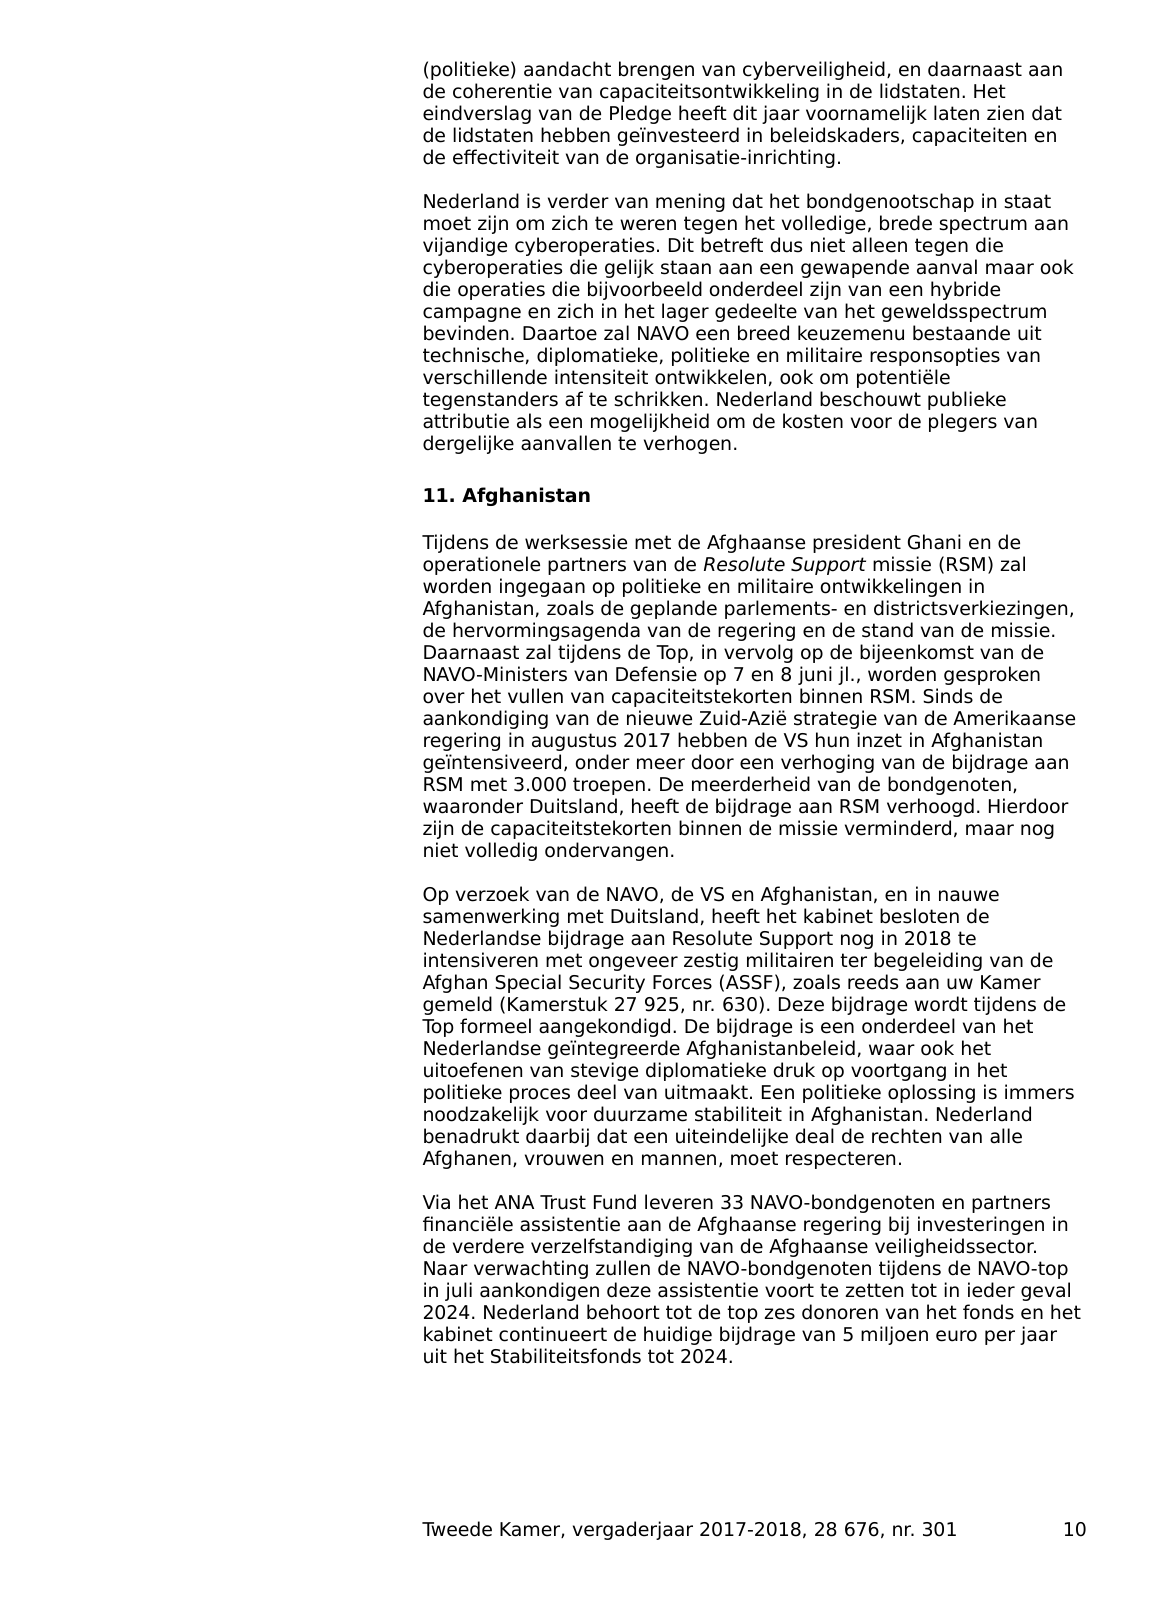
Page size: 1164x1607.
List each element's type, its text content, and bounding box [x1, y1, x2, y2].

text Op verzoek van de NAVO, de VS en Afghanistan, en in nauwe samenwerking met Duitsland, heeft het kabinet besloten de Nederlandse bijdrage aan Resolute Support nog in 2018 te intensiveren met ongeveer zestig militairen ter begeleiding van de Afghan Special Security Forces (ASSF), zoals reeds aan uw Kamer gemeld (Kamerstuk 27 925, nr. 630). Deze bijdrage wordt tijdens de Top formeel aangekondigd. De bijdrage is een onderdeel van het Nederlandse geïntegreerde Afghanistanbeleid, waar ook het uitoefenen van stevige diplomatieke druk op voortgang in het politieke proces deel van uitmaakt. Een politieke oplossing is immers noodzakelijk voor duurzame stabiliteit in Afghanistan. Nederland benadrukt daarbij dat een uiteindelijke deal de rechten van alle Afghanen, vrouwen en mannen, moet respecteren. [422, 884, 1087, 1169]
text Via het ANA Trust Fund leveren 33 NAVO-bondgenoten en partners financiële assistentie aan de Afghaanse regering bij investeringen in de verdere verzelfstandiging van de Afghaanse veiligheidssector. Naar verwachting zullen de NAVO-bondgenoten tijdens de NAVO-top in juli aankondigen deze assistentie voort te zetten tot in ieder geval 2024. Nederland behoort tot de top zes donoren van het fonds en het kabinet continueert de huidige bijdrage van 5 miljoen euro per jaar uit het Stabiliteitsfonds tot 2024. [422, 1192, 1087, 1367]
text (politieke) aandacht brengen van cyberveiligheid, en daarnaast aan de coherentie van capaciteitsontwikkeling in de lidstaten. Het eindverslag van de Pledge heeft dit jaar voornamelijk laten zien dat de lidstaten hebben geïnvesteerd in beleidskaders, capaciteiten en de effectiviteit van de organisatie-inrichting. [422, 59, 1087, 169]
text Tijdens de werksessie met de Afghaanse president Ghani en de operationele partners van de Resolute Support missie (RSM) zal worden ingegaan op politieke en militaire ontwikkelingen in Afghanistan, zoals de geplande parlements- en districtsverkiezingen, de hervormingsagenda van de regering en de stand van de missie. Daarnaast zal tijdens de Top, in vervolg op de bijeenkomst van de NAVO-Ministers van Defensie op 7 en 8 juni jl., worden gesproken over het vullen van capaciteitstekorten binnen RSM. Sinds de aankondiging van de nieuwe Zuid-Azië strategie van de Amerikaanse regering in augustus 2017 hebben de VS hun inzet in Afghanistan geïntensiveerd, onder meer door een verhoging van de bijdrage aan RSM met 3.000 troepen. De meerderheid van de bondgenoten, waaronder Duitsland, heeft de bijdrage aan RSM verhoogd. Hierdoor zijn de capaciteitstekorten binnen de missie verminderd, maar nog niet volledig ondervangen. [422, 532, 1087, 862]
text Nederland is verder van mening dat het bondgenootschap in staat moet zijn om zich te weren tegen het volledige, brede spectrum aan vijandige cyberoperaties. Dit betreft dus niet alleen tegen die cyberoperaties die gelijk staan aan een gewapende aanval maar ook die operaties die bijvoorbeeld onderdeel zijn van een hybride campagne en zich in het lager gedeelte van het geweldsspectrum bevinden. Daartoe zal NAVO een breed keuzemenu bestaande uit technische, diplomatieke, politieke en militaire responsopties van verschillende intensiteit ontwikkelen, ook om potentiële tegenstanders af te schrikken. Nederland beschouwt publieke attributie als een mogelijkheid om de kosten voor de plegers van dergelijke aanvallen te verhogen. [422, 191, 1087, 455]
subtitle 11. Afghanistan [422, 485, 1087, 507]
